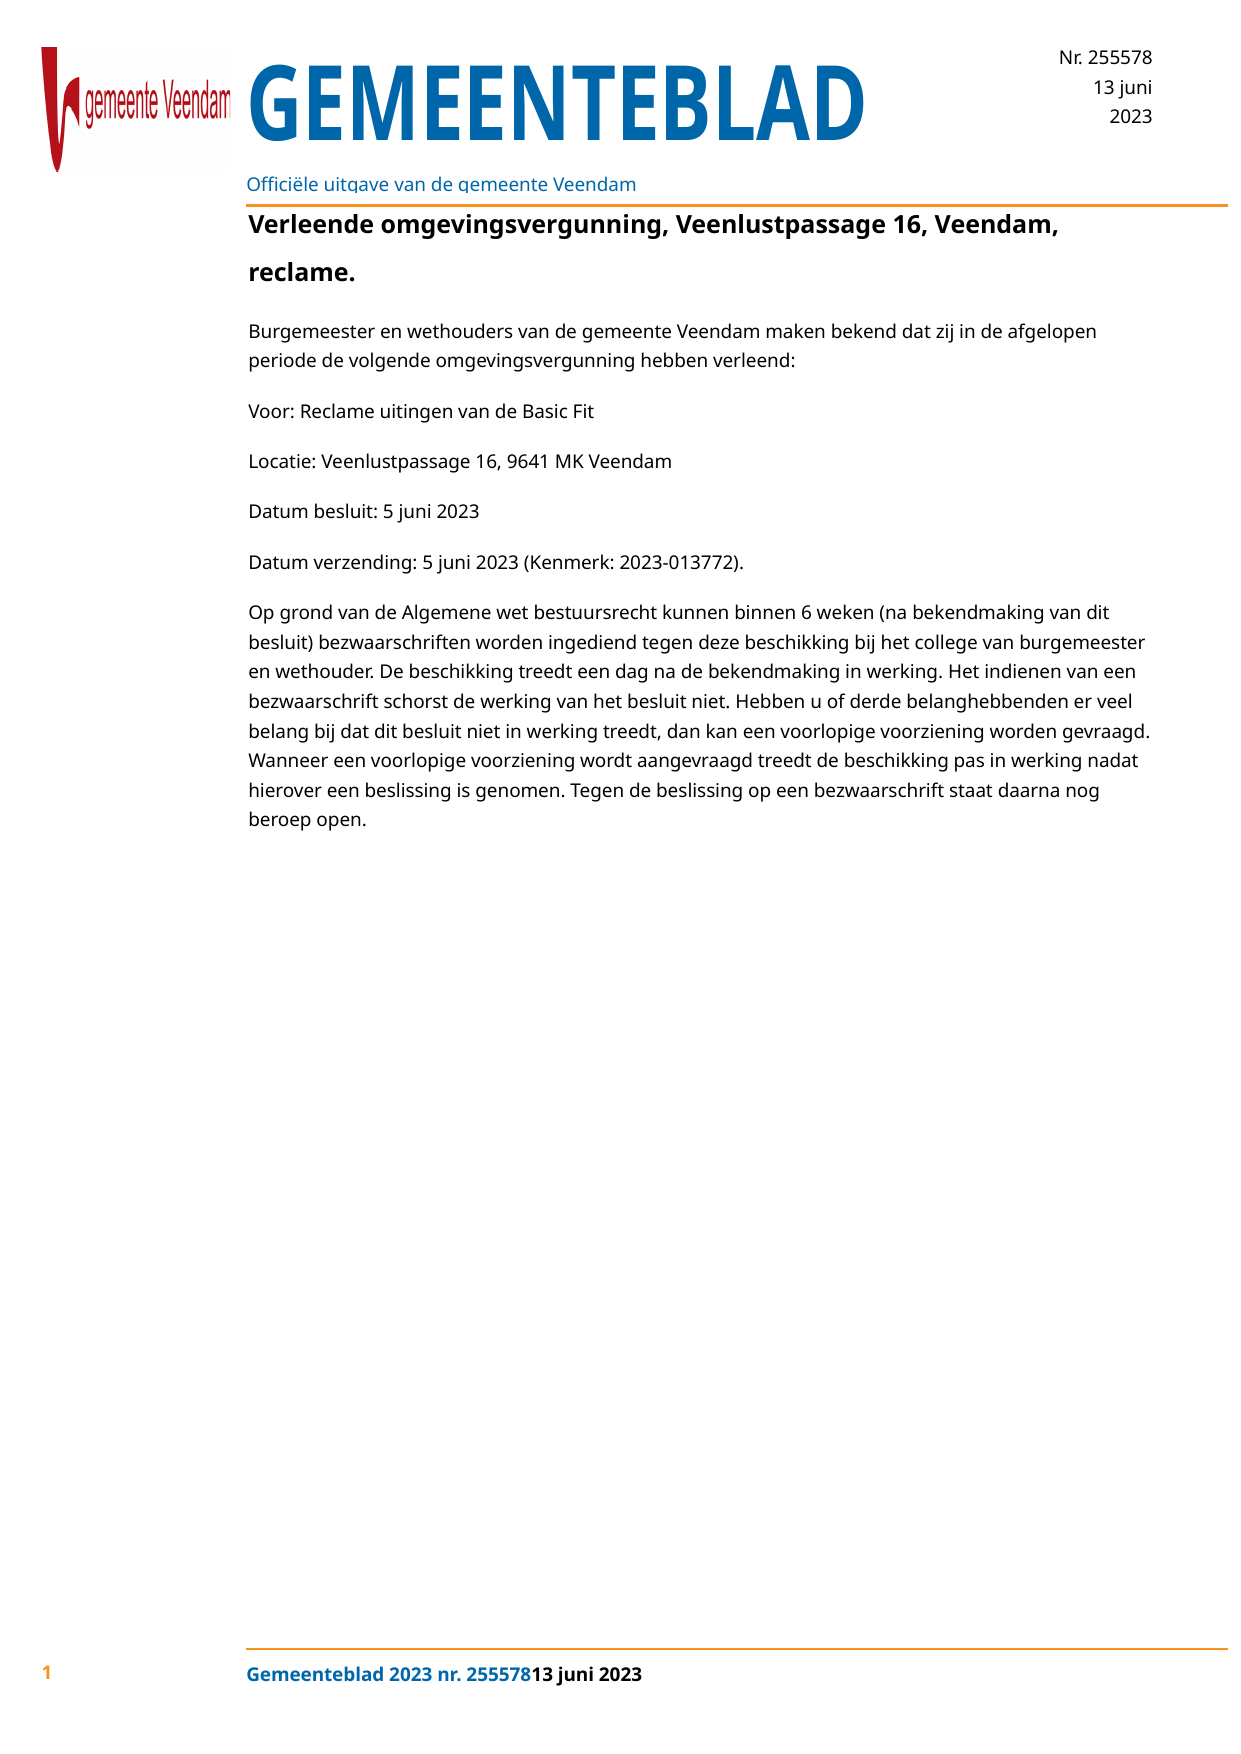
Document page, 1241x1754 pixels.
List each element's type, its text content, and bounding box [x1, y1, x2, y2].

picture [41, 47, 231, 172]
text Burgemeester en wethouders van de gemeente Veendam maken bekend dat zij in de afgelopen periode de volgende omgevingsvergunning hebben verleend: [248, 318, 1152, 373]
text Voor: Reclame uitingen van de Basic Fit [248, 398, 1152, 424]
text Verleende omgevingsvergunning, Veenlustpassage 16, Veendam, reclame. [248, 207, 1152, 288]
text Locatie: Veenlustpassage 16, 9641 MK Veendam [248, 448, 1152, 474]
text Datum verzending: 5 juni 2023 (Kenmerk: 2023-013772). [248, 549, 1152, 575]
text Op grond van de Algemene wet bestuursrecht kunnen binnen 6 weken (na bekendmaking van dit besluit) bezwaarschriften worden ingediend tegen deze beschikking bij het college van burgemeester en wethouder. De beschikking treedt een dag na de bekendmaking in werking. Het indienen van een bezwaarschrift schorst de werking van het besluit niet. Hebben u of derde belanghebbenden er veel belang bij dat dit besluit niet in werking treedt, dan kan een voorlopige voorziening worden gevraagd. Wanneer een voorlopige voorziening wordt aangevraagd treedt de beschikking pas in werking nadat hierover een beslissing is genomen. Tegen de beslissing op een bezwaarschrift staat daarna nog beroep open. [248, 599, 1152, 832]
text Datum besluit: 5 juni 2023 [248, 499, 1152, 524]
